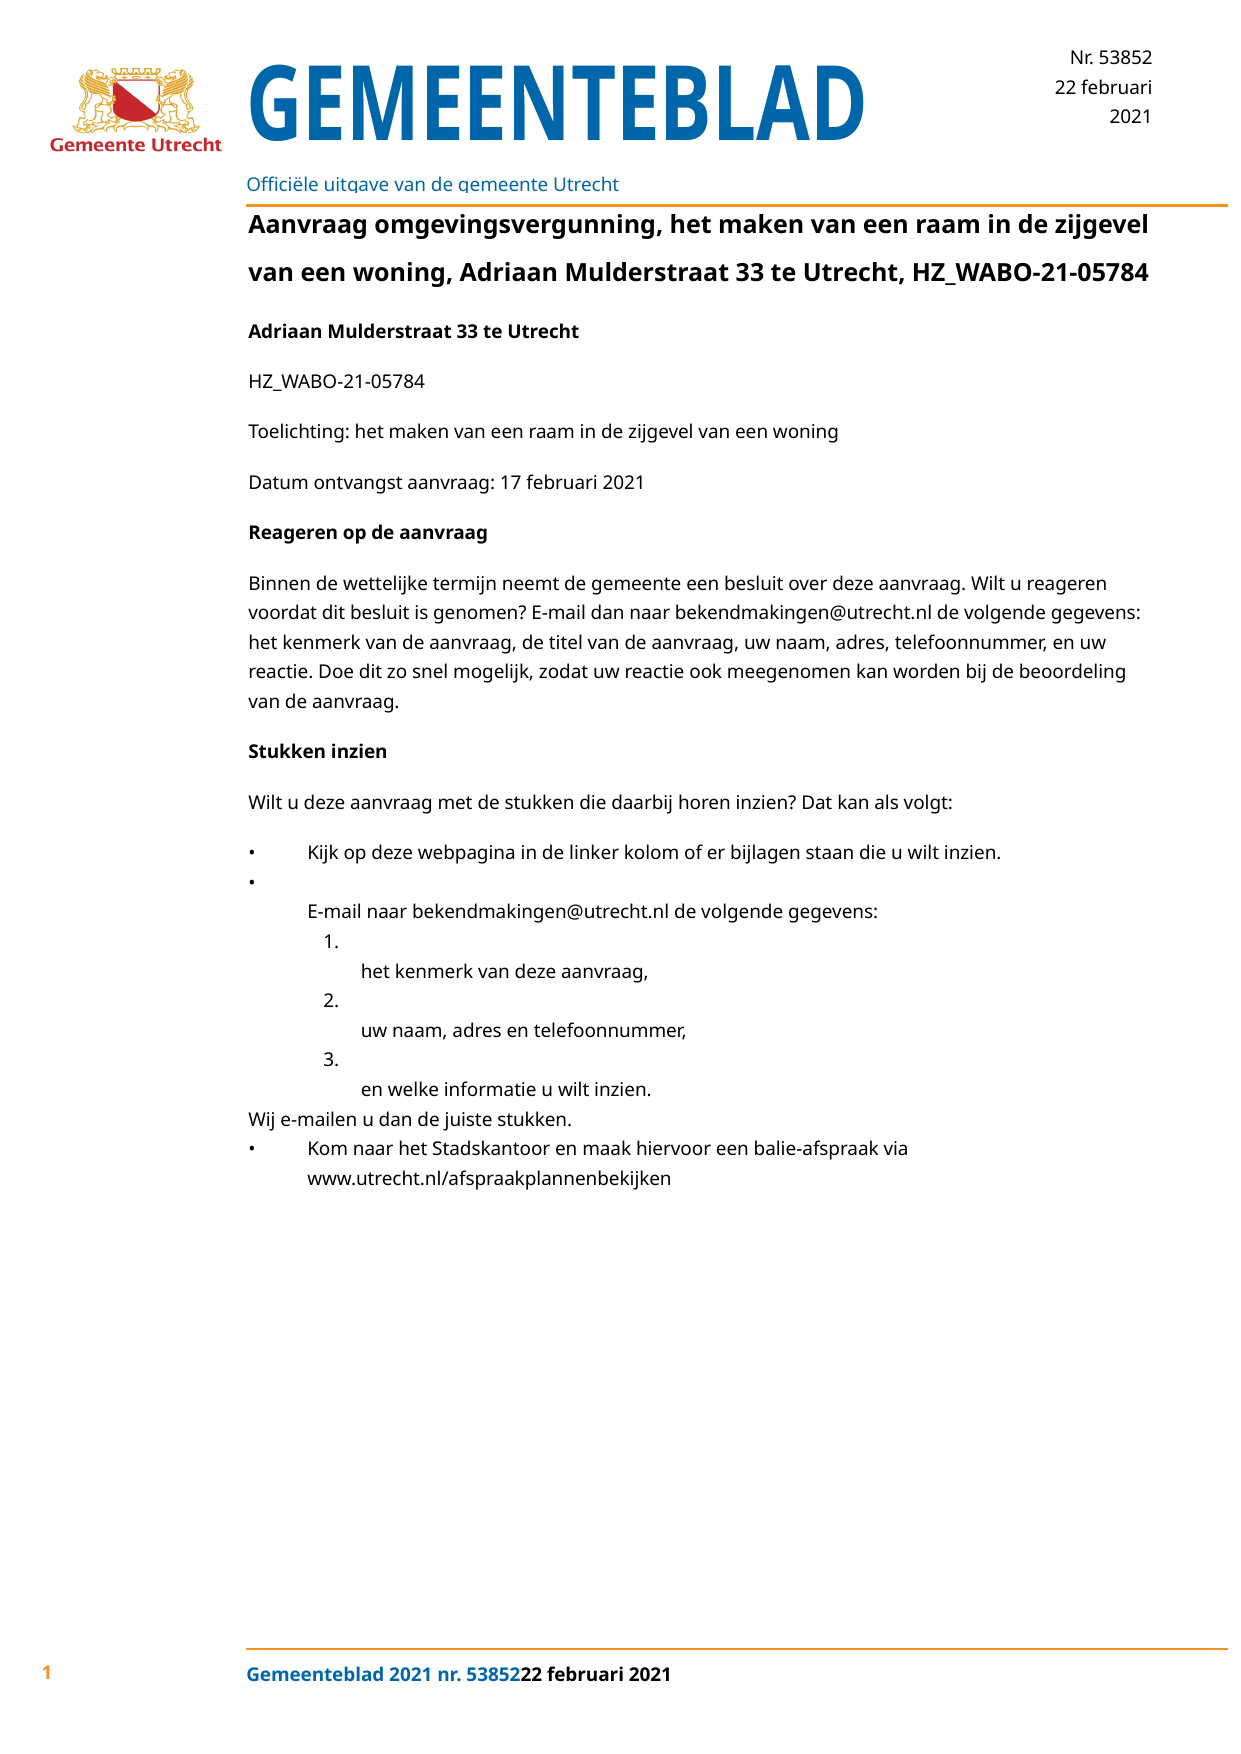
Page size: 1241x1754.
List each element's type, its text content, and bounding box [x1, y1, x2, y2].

text HZ_WABO-21-05784 [248, 368, 1152, 394]
list Kom naar het Stadskantoor en maak hiervoor een balie-afspraak via www.utrecht.nl/afspraakplannenbekijken [248, 1135, 1152, 1191]
text Stukken inzien [248, 739, 1152, 764]
picture [41, 47, 231, 172]
text Adriaan Mulderstraat 33 te Utrecht [248, 318, 1152, 344]
text Wij e-mailen u dan de juiste stukken. [248, 1106, 1152, 1132]
text Binnen de wettelijke termijn neemt de gemeente een besluit over deze aanvraag. Wilt u reageren voordat dit besluit is genomen? E-mail dan naar bekendmakingen@utrecht.nl de volgende gegevens: het kenmerk van de aanvraag, de titel van de aanvraag, uw naam, adres, telefoonnummer, en uw reactie. Doe dit zo snel mogelijk, zodat uw reactie ook meegenomen kan worden bij de beoordeling van de aanvraag. [248, 570, 1152, 714]
text Datum ontvangst aanvraag: 17 februari 2021 [248, 469, 1152, 495]
list en welke informatie u wilt inzien. [323, 1076, 1152, 1102]
list Kijk op deze webpagina in de linker kolom of er bijlagen staan die u wilt inzien. [248, 839, 1152, 865]
text Wilt u deze aanvraag met de stukken die daarbij horen inzien? Dat kan als volgt: [248, 789, 1152, 815]
text Toelichting: het maken van een raam in de zijgevel van een woning [248, 419, 1152, 444]
list het kenmerk van deze aanvraag, [323, 958, 1152, 984]
list E-mail naar bekendmakingen@utrecht.nl de volgende gegevens: [248, 899, 1152, 924]
text Aanvraag omgevingsvergunning, het maken van een raam in de zijgevel van een woning, Adriaan Mulderstraat 33 te Utrecht, HZ_WABO-21-05784 [248, 207, 1152, 288]
text Reageren op de aanvraag [248, 519, 1152, 545]
list uw naam, adres en telefoonnummer, [323, 1017, 1152, 1043]
